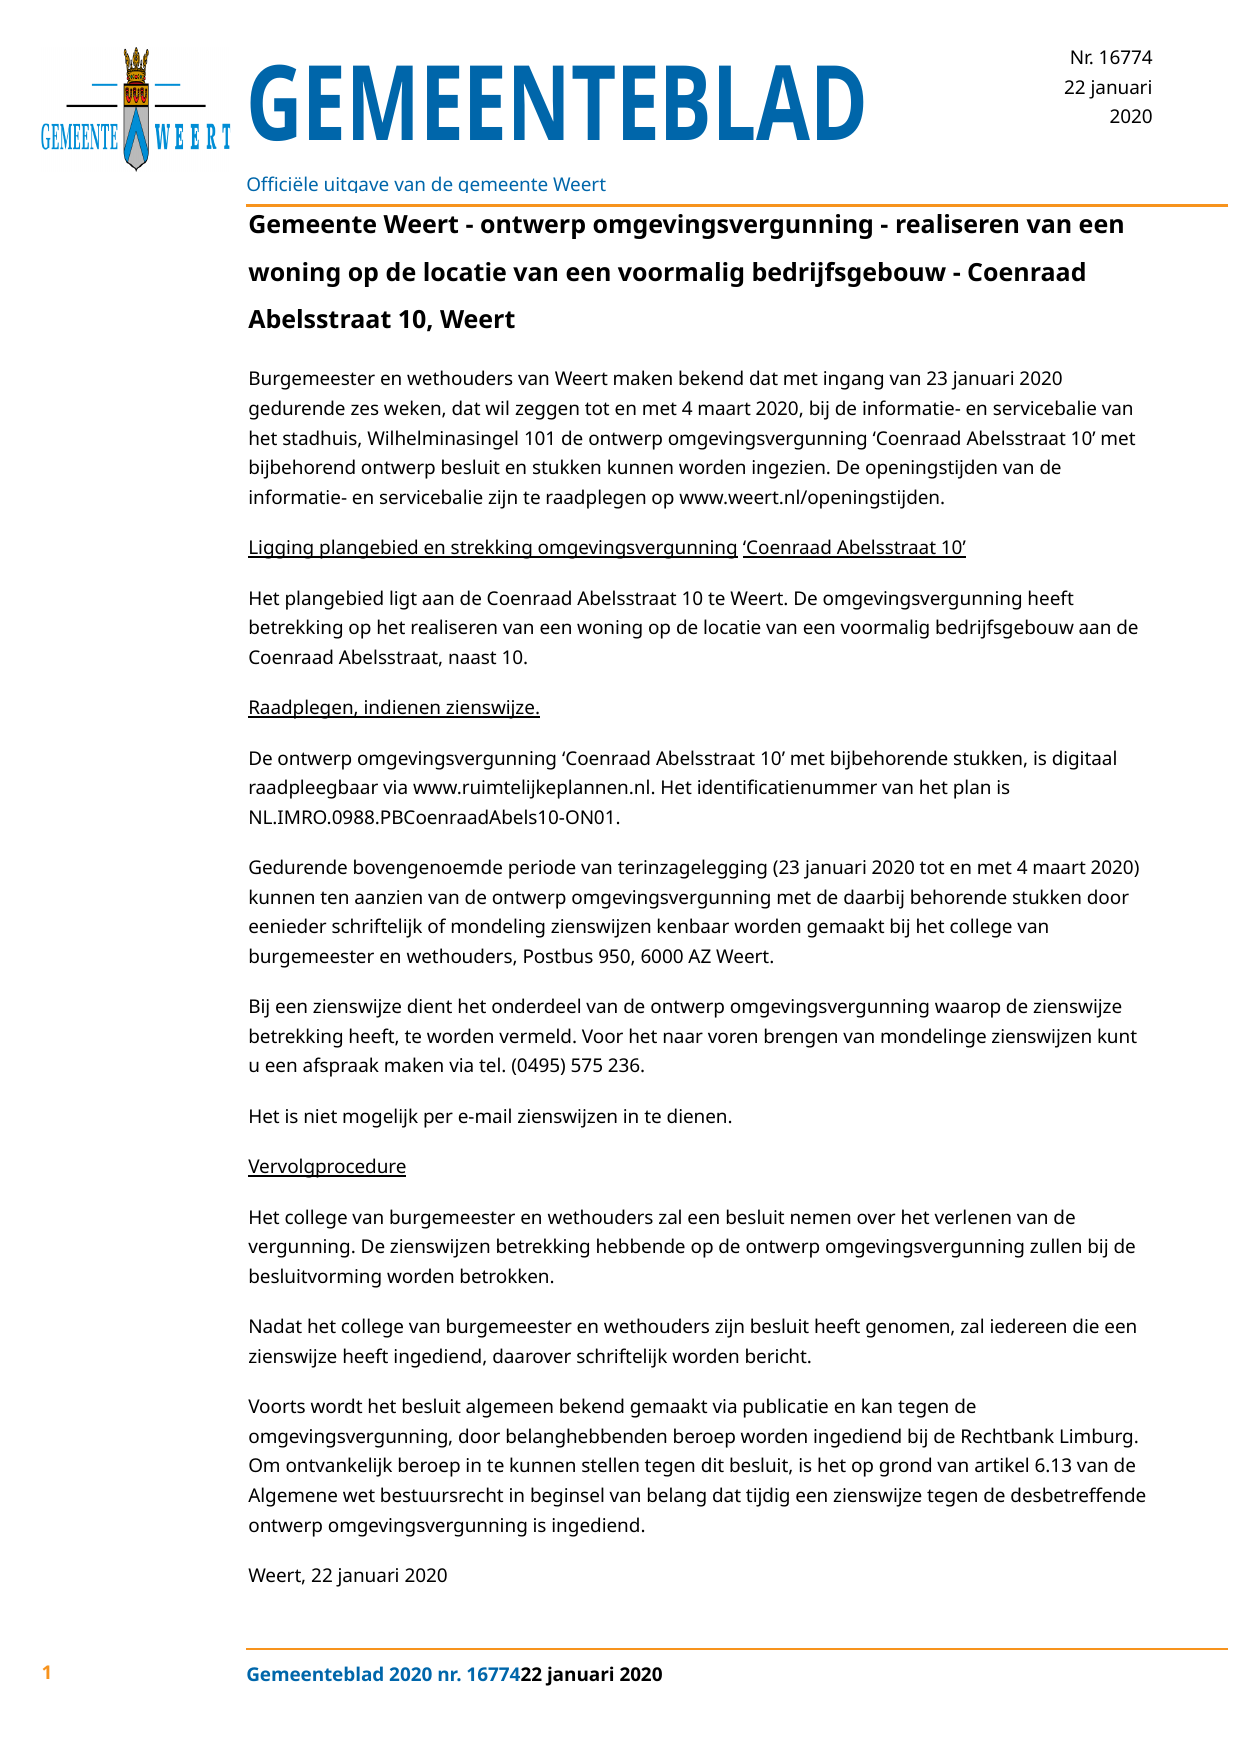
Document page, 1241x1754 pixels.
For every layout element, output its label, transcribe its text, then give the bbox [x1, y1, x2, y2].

text Het is niet mogelijk per e-mail zienswijzen in te dienen. [248, 1103, 1152, 1129]
text Het college van burgemeester en wethouders zal een besluit nemen over het verlenen van de vergunning. De zienswijzen betrekking hebbende op de ontwerp omgevingsvergunning zullen bij de besluitvorming worden betrokken. [248, 1204, 1152, 1289]
text Nadat het college van burgemeester en wethouders zijn besluit heeft genomen, zal iedereen die een zienswijze heeft ingediend, daarover schriftelijk worden bericht. [248, 1313, 1152, 1369]
text Burgemeester en wethouders van Weert maken bekend dat met ingang van 23 januari 2020 gedurende zes weken, dat wil zeggen tot en met 4 maart 2020, bij de informatie- en servicebalie van het stadhuis, Wilhelminasingel 101 de ontwerp omgevingsvergunning ‘Coenraad Abelsstraat 10’ met bijbehorend ontwerp besluit en stukken kunnen worden ingezien. De openingstijden van de informatie- en servicebalie zijn te raadplegen op www.weert.nl/openingstijden. [248, 366, 1152, 509]
text Het plangebied ligt aan de Coenraad Abelsstraat 10 te Weert. De omgevingsvergunning heeft betrekking op het realiseren van een woning op de locatie van een voormalig bedrijfsgebouw aan de Coenraad Abelsstraat, naast 10. [248, 585, 1152, 669]
text Bij een zienswijze dient het onderdeel van de ontwerp omgevingsvergunning waarop de zienswijze betrekking heeft, te worden vermeld. Voor het naar voren brengen van mondelinge zienswijzen kunt u een afspraak maken via tel. (0495) 575 236. [248, 993, 1152, 1078]
text Raadplegen, indienen zienswijze. [248, 694, 1152, 720]
text Gedurende bovengenoemde periode van terinzagelegging (23 januari 2020 tot en met 4 maart 2020) kunnen ten aanzien van de ontwerp omgevingsvergunning met de daarbij behorende stukken door eenieder schriftelijk of mondeling zienswijzen kenbaar worden gemaakt bij het college van burgemeester en wethouders, Postbus 950, 6000 AZ Weert. [248, 854, 1152, 969]
text Weert, 22 januari 2020 [248, 1562, 1152, 1588]
text Gemeente Weert - ontwerp omgevingsvergunning - realiseren van een woning op de locatie van een voormalig bedrijfsgebouw - Coenraad Abelsstraat 10, Weert [248, 207, 1152, 336]
text De ontwerp omgevingsvergunning ‘Coenraad Abelsstraat 10’ met bijbehorende stukken, is digitaal raadpleegbaar via www.ruimtelijkeplannen.nl. Het identificatienummer van het plan is NL.IMRO.0988.PBCoenraadAbels10-ON01. [248, 745, 1152, 829]
text Vervolgprocedure [248, 1153, 1152, 1179]
text Ligging plangebied en strekking omgevingsvergunning ‘Coenraad Abelsstraat 10’ [248, 534, 1152, 560]
picture [41, 47, 231, 172]
text Voorts wordt het besluit algemeen bekend gemaakt via publicatie en kan tegen de omgevingsvergunning, door belanghebbenden beroep worden ingediend bij de Rechtbank Limburg. Om ontvankelijk beroep in te kunnen stellen tegen dit besluit, is het op grond van artikel 6.13 van de Algemene wet bestuursrecht in beginsel van belang dat tijdig een zienswijze tegen de desbetreffende ontwerp omgevingsvergunning is ingediend. [248, 1393, 1152, 1537]
